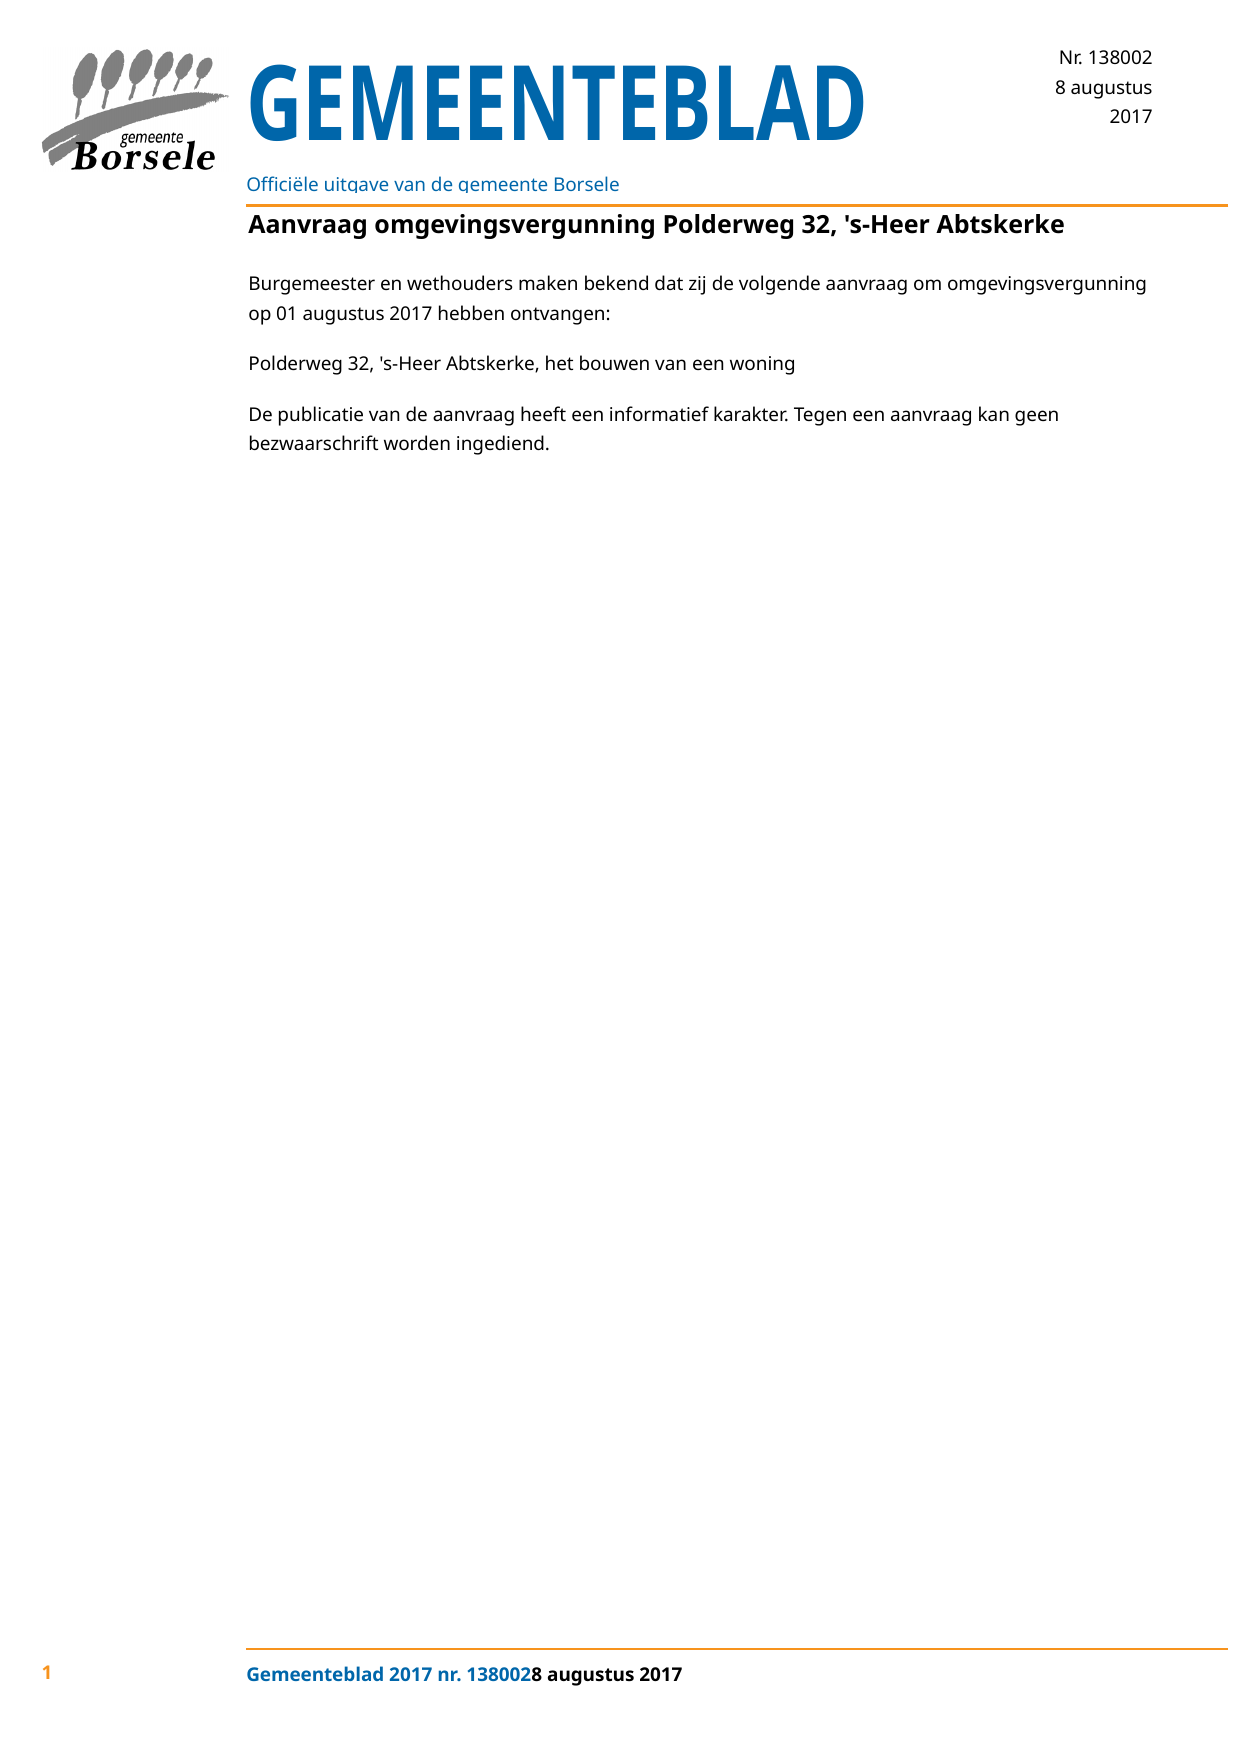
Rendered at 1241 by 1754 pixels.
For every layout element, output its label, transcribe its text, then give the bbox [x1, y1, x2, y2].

text Burgemeester en wethouders maken bekend dat zij de volgende aanvraag om omgevingsvergunning op 01 augustus 2017 hebben ontvangen: [248, 270, 1152, 326]
picture [41, 47, 231, 172]
text Aanvraag omgevingsvergunning Polderweg 32, 's-Heer Abtskerke [248, 207, 1152, 241]
text Polderweg 32, 's-Heer Abtskerke, het bouwen van een woning [248, 350, 1152, 376]
text De publicatie van de aanvraag heeft een informatief karakter. Tegen een aanvraag kan geen bezwaarschrift worden ingediend. [248, 401, 1152, 456]
